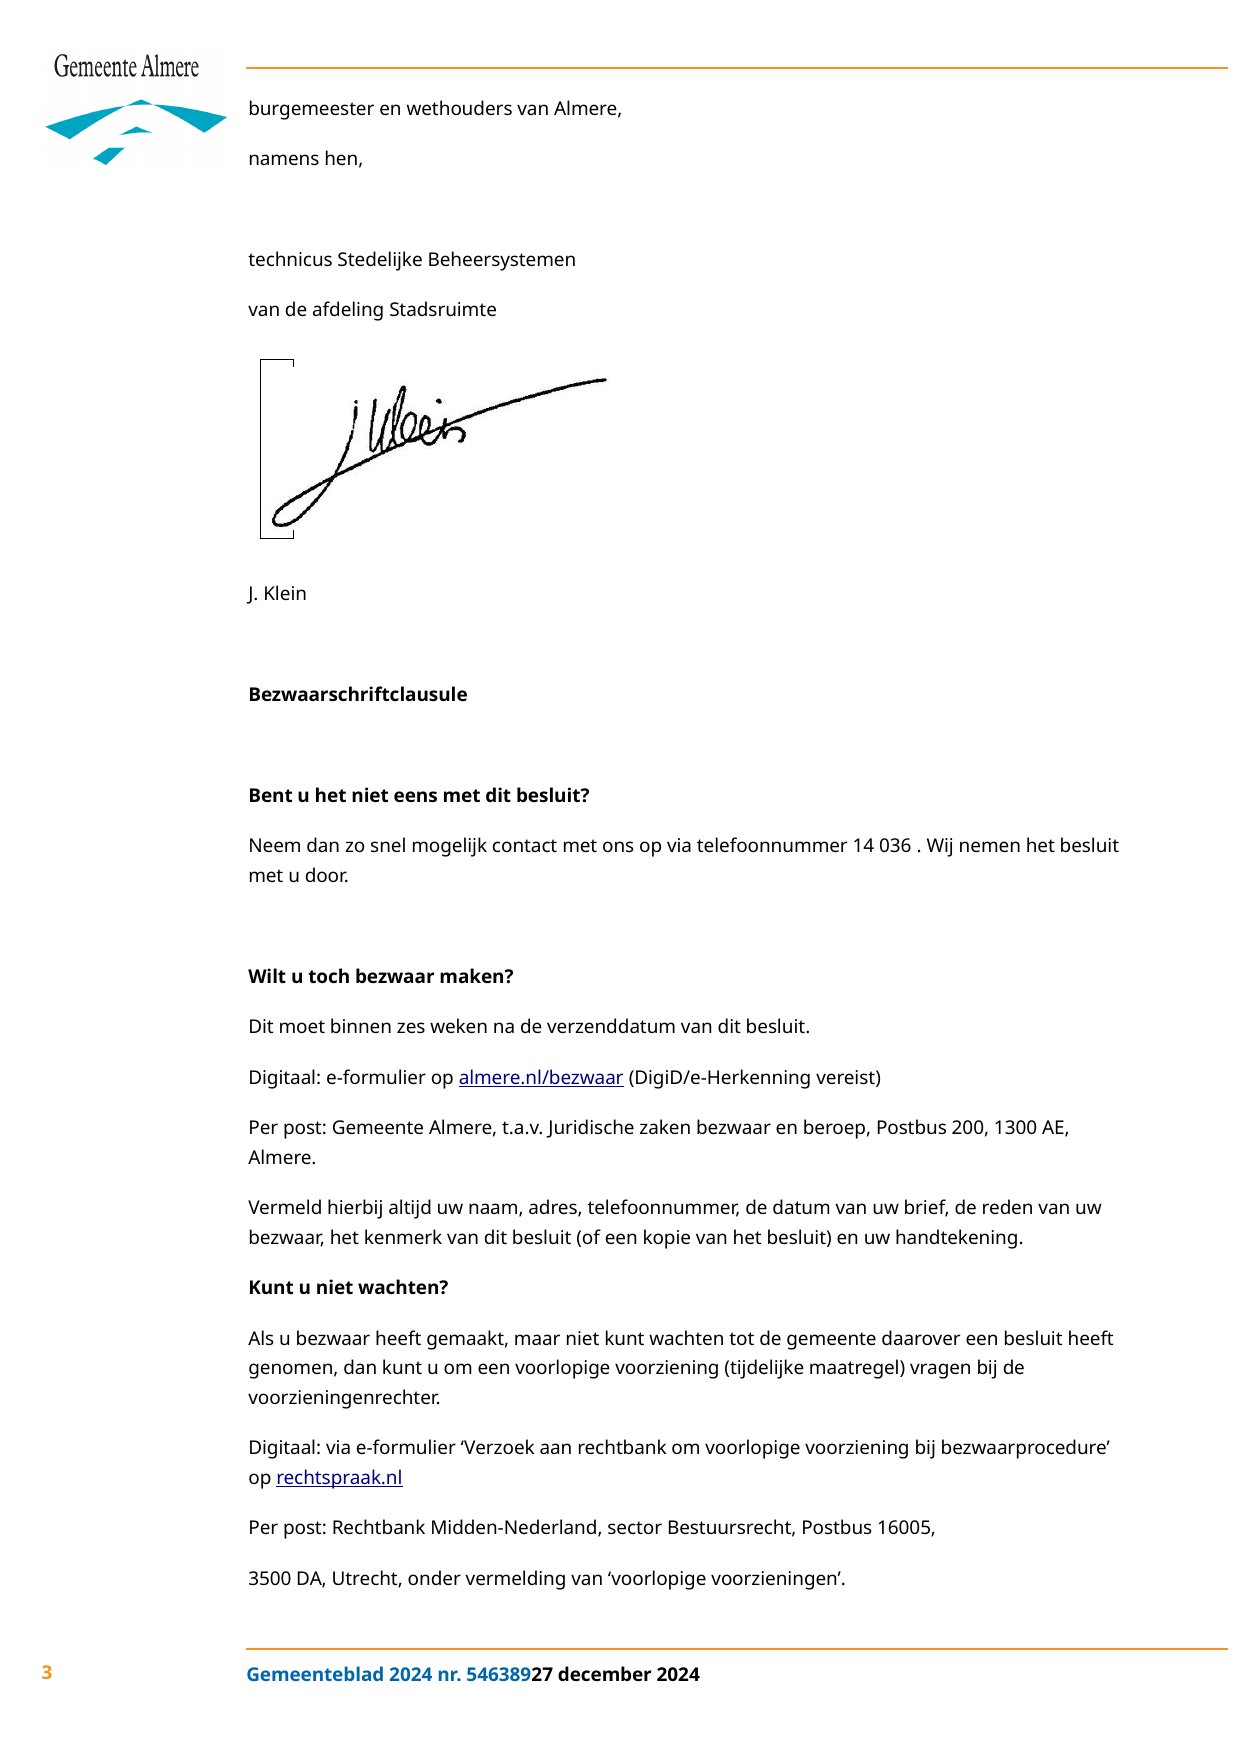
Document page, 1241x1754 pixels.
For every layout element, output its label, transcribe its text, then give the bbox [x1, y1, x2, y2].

text Per post: Rechtbank Midden-Nederland, sector Bestuursrecht, Postbus 16005, [248, 1514, 1152, 1540]
text Bezwaarschriftclausule [248, 681, 1152, 707]
text burgemeester en wethouders van Almere, [248, 95, 1152, 121]
text Als u bezwaar heeft gemaakt, maar niet kunt wachten tot de gemeente daarover een besluit heeft genomen, dan kunt u om een voorlopige voorziening (tijdelijke maatregel) vragen bij de voorzieningenrechter. [248, 1325, 1152, 1410]
text Kunt u niet wachten? [248, 1274, 1152, 1300]
text Per post: Gemeente Almere, t.a.v. Juridische zaken bezwaar en beroep, Postbus 200, 1300 AE, Almere. [248, 1114, 1152, 1170]
text J. Klein [248, 581, 1152, 606]
text Digitaal: e-formulier op almere.nl/bezwaar (DigiD/e-Herkenning vereist) [248, 1064, 1152, 1090]
text van de afdeling Stadsruimte [248, 296, 1152, 322]
text Wilt u toch bezwaar maken? [248, 963, 1152, 989]
text Dit moet binnen zes weken na de verzenddatum van dit besluit. [248, 1013, 1152, 1039]
text Bent u het niet eens met dit besluit? [248, 782, 1152, 808]
text namens hen, [248, 145, 1152, 171]
text Digitaal: via e-formulier ‘Verzoek aan rechtbank om voorlopige voorziening bij bezwaarprocedure’ op rechtspraak.nl [248, 1434, 1152, 1490]
picture [268, 367, 610, 530]
picture [41, 47, 231, 172]
text Neem dan zo snel mogelijk contact met ons op via telefoonnummer 14 036 . Wij nemen het besluit met u door. [248, 833, 1152, 888]
text technicus Stedelijke Beheersystemen [248, 246, 1152, 272]
text Vermeld hierbij altijd uw naam, adres, telefoonnummer, de datum van uw brief, de reden van uw bezwaar, het kenmerk van dit besluit (of een kopie van het besluit) en uw handtekening. [248, 1194, 1152, 1250]
text 3500 DA, Utrecht, onder vermelding van ‘voorlopige voorzieningen’. [248, 1565, 1152, 1591]
